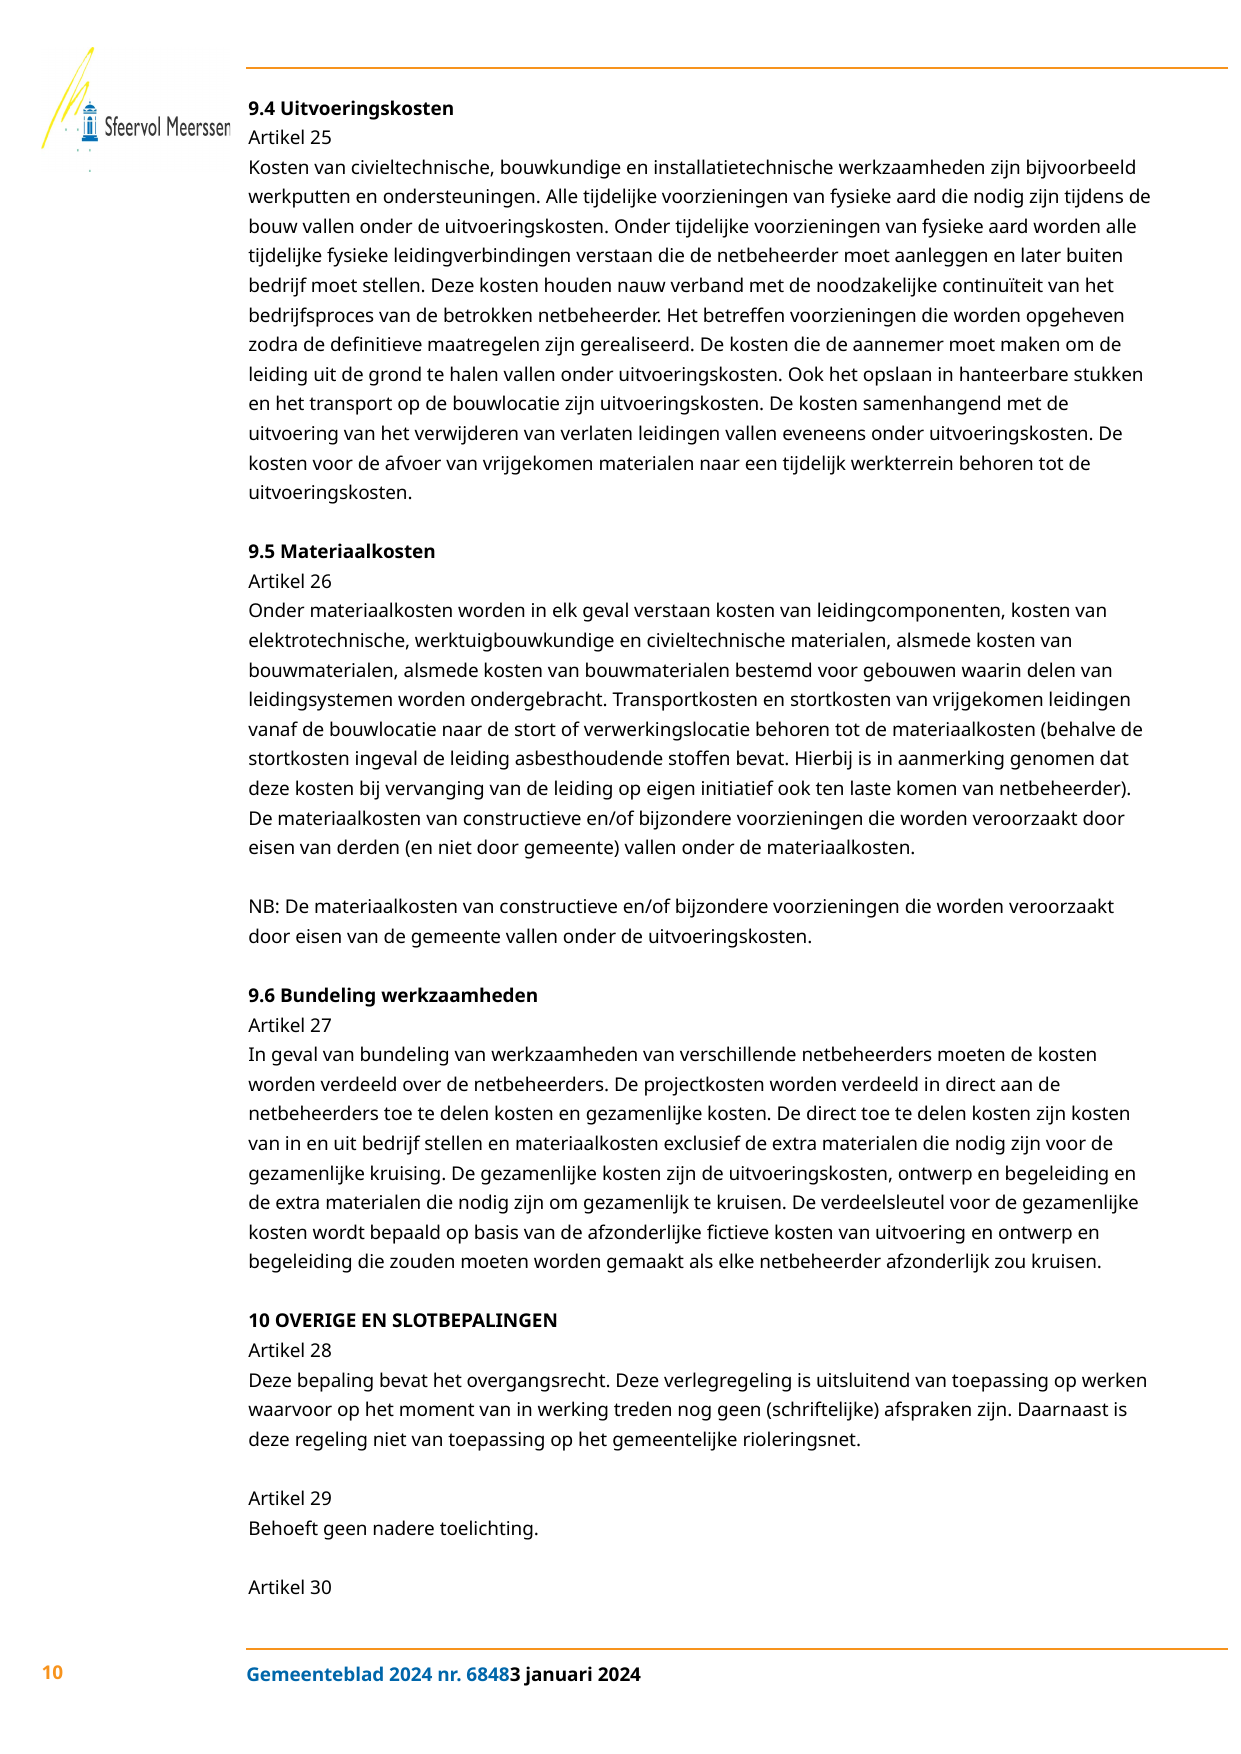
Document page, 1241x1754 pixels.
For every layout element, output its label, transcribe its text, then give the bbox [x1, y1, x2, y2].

text Artikel 27 [248, 1012, 1152, 1038]
text In geval van bundeling van werkzaamheden van verschillende netbeheerders moeten de kosten worden verdeeld over de netbeheerders. De projectkosten worden verdeeld in direct aan de netbeheerders toe te delen kosten en gezamenlijke kosten. De direct toe te delen kosten zijn kosten van in en uit bedrijf stellen en materiaalkosten exclusief de extra materialen die nodig zijn voor de gezamenlijke kruising. De gezamenlijke kosten zijn de uitvoeringskosten, ontwerp en begeleiding en de extra materialen die nodig zijn om gezamenlijk te kruisen. De verdeelsleutel voor de gezamenlijke kosten wordt bepaald op basis van de afzonderlijke fictieve kosten van uitvoering en ontwerp en begeleiding die zouden moeten worden gemaakt als elke netbeheerder afzonderlijk zou kruisen. [248, 1041, 1152, 1274]
text Deze bepaling bevat het overgangsrecht. Deze verlegregeling is uitsluitend van toepassing op werken waarvoor op het moment van in werking treden nog geen (schriftelijke) afspraken zijn. Daarnaast is deze regeling niet van toepassing op het gemeentelijke rioleringsnet. [248, 1367, 1152, 1452]
text Artikel 25 [248, 124, 1152, 150]
text Onder materiaalkosten worden in elk geval verstaan kosten van leidingcomponenten, kosten van elektrotechnische, werktuigbouwkundige en civieltechnische materialen, alsmede kosten van bouwmaterialen, alsmede kosten van bouwmaterialen bestemd voor gebouwen waarin delen van leidingsystemen worden ondergebracht. Transportkosten en stortkosten van vrijgekomen leidingen vanaf de bouwlocatie naar de stort of verwerkingslocatie behoren tot de materiaalkosten (behalve de stortkosten ingeval de leiding asbesthoudende stoffen bevat. Hierbij is in aanmerking genomen dat deze kosten bij vervanging van de leiding op eigen initiatief ook ten laste komen van netbeheerder). De materiaalkosten van constructieve en/of bijzondere voorzieningen die worden veroorzaakt door eisen van derden (en niet door gemeente) vallen onder de materiaalkosten. [248, 598, 1152, 860]
text Behoeft geen nadere toelichting. [248, 1515, 1152, 1541]
text Artikel 26 [248, 568, 1152, 594]
text Kosten van civieltechnische, bouwkundige en installatietechnische werkzaamheden zijn bijvoorbeeld werkputten en ondersteuningen. Alle tijdelijke voorzieningen van fysieke aard die nodig zijn tijdens de bouw vallen onder de uitvoeringskosten. Onder tijdelijke voorzieningen van fysieke aard worden alle tijdelijke fysieke leidingverbindingen verstaan die de netbeheerder moet aanleggen en later buiten bedrijf moet stellen. Deze kosten houden nauw verband met de noodzakelijke continuïteit van het bedrijfsproces van de betrokken netbeheerder. Het betreffen voorzieningen die worden opgeheven zodra de definitieve maatregelen zijn gerealiseerd. De kosten die de aannemer moet maken om de leiding uit de grond te halen vallen onder uitvoeringskosten. Ook het opslaan in hanteerbare stukken en het transport op de bouwlocatie zijn uitvoeringskosten. De kosten samenhangend met de uitvoering van het verwijderen van verlaten leidingen vallen eveneens onder uitvoeringskosten. De kosten voor de afvoer van vrijgekomen materialen naar een tijdelijk werkterrein behoren tot de uitvoeringskosten. [248, 154, 1152, 505]
picture [41, 47, 231, 172]
text 9.5 Materiaalkosten [248, 538, 1152, 564]
text Artikel 30 [248, 1574, 1152, 1600]
text 9.4 Uitvoeringskosten [248, 95, 1152, 121]
text 9.6 Bundeling werkzaamheden [248, 982, 1152, 1008]
text Artikel 28 [248, 1337, 1152, 1363]
text Artikel 29 [248, 1485, 1152, 1511]
text 10 OVERIGE EN SLOTBEPALINGEN [248, 1308, 1152, 1333]
text NB: De materiaalkosten van constructieve en/of bijzondere voorzieningen die worden veroorzaakt door eisen van de gemeente vallen onder de uitvoeringskosten. [248, 893, 1152, 949]
